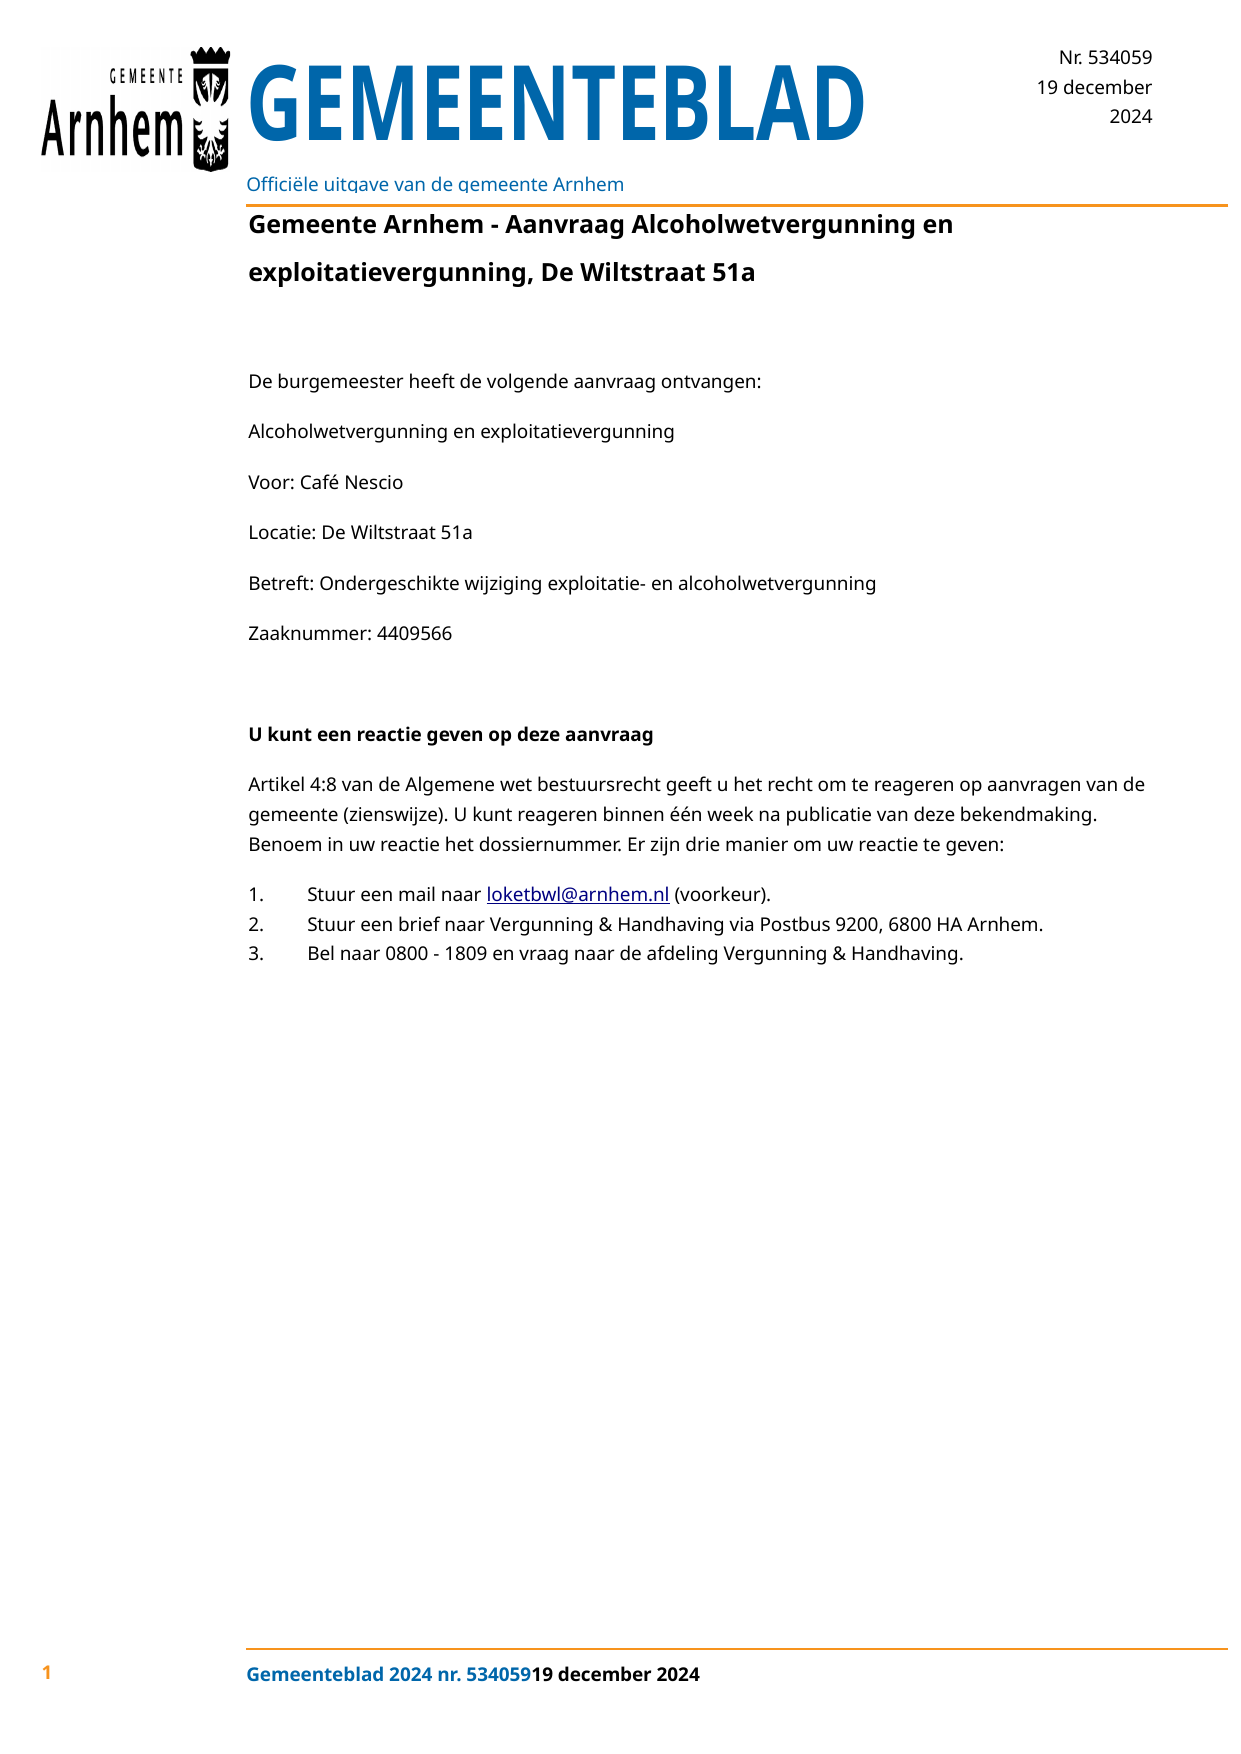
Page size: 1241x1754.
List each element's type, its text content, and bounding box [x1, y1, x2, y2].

list Stuur een brief naar Vergunning & Handhaving via Postbus 9200, 6800 HA Arnhem. [248, 911, 1152, 937]
text U kunt een reactie geven op deze aanvraag [248, 721, 1152, 747]
text Artikel 4:8 van de Algemene wet bestuursrecht geeft u het recht om te reageren op aanvragen van de gemeente (zienswijze). U kunt reageren binnen één week na publicatie van deze bekendmaking. Benoem in uw reactie het dossiernummer. Er zijn drie manier om uw reactie te geven: [248, 772, 1152, 857]
picture [41, 47, 231, 172]
text Gemeente Arnhem - Aanvraag Alcoholwetvergunning en exploitatievergunning, De Wiltstraat 51a [248, 207, 1152, 288]
text Alcoholwetvergunning en exploitatievergunning [248, 419, 1152, 444]
text De burgemeester heeft de volgende aanvraag ontvangen: [248, 368, 1152, 394]
text Voor: Café Nescio [248, 469, 1152, 495]
text Locatie: De Wiltstraat 51a [248, 519, 1152, 545]
list Bel naar 0800 - 1809 en vraag naar de afdeling Vergunning & Handhaving. [248, 940, 1152, 966]
list Stuur een mail naar loketbwl@arnhem.nl (voorkeur). [248, 881, 1152, 907]
text Betreft: Ondergeschikte wijziging exploitatie- en alcoholwetvergunning [248, 570, 1152, 596]
text Zaaknummer: 4409566 [248, 620, 1152, 646]
